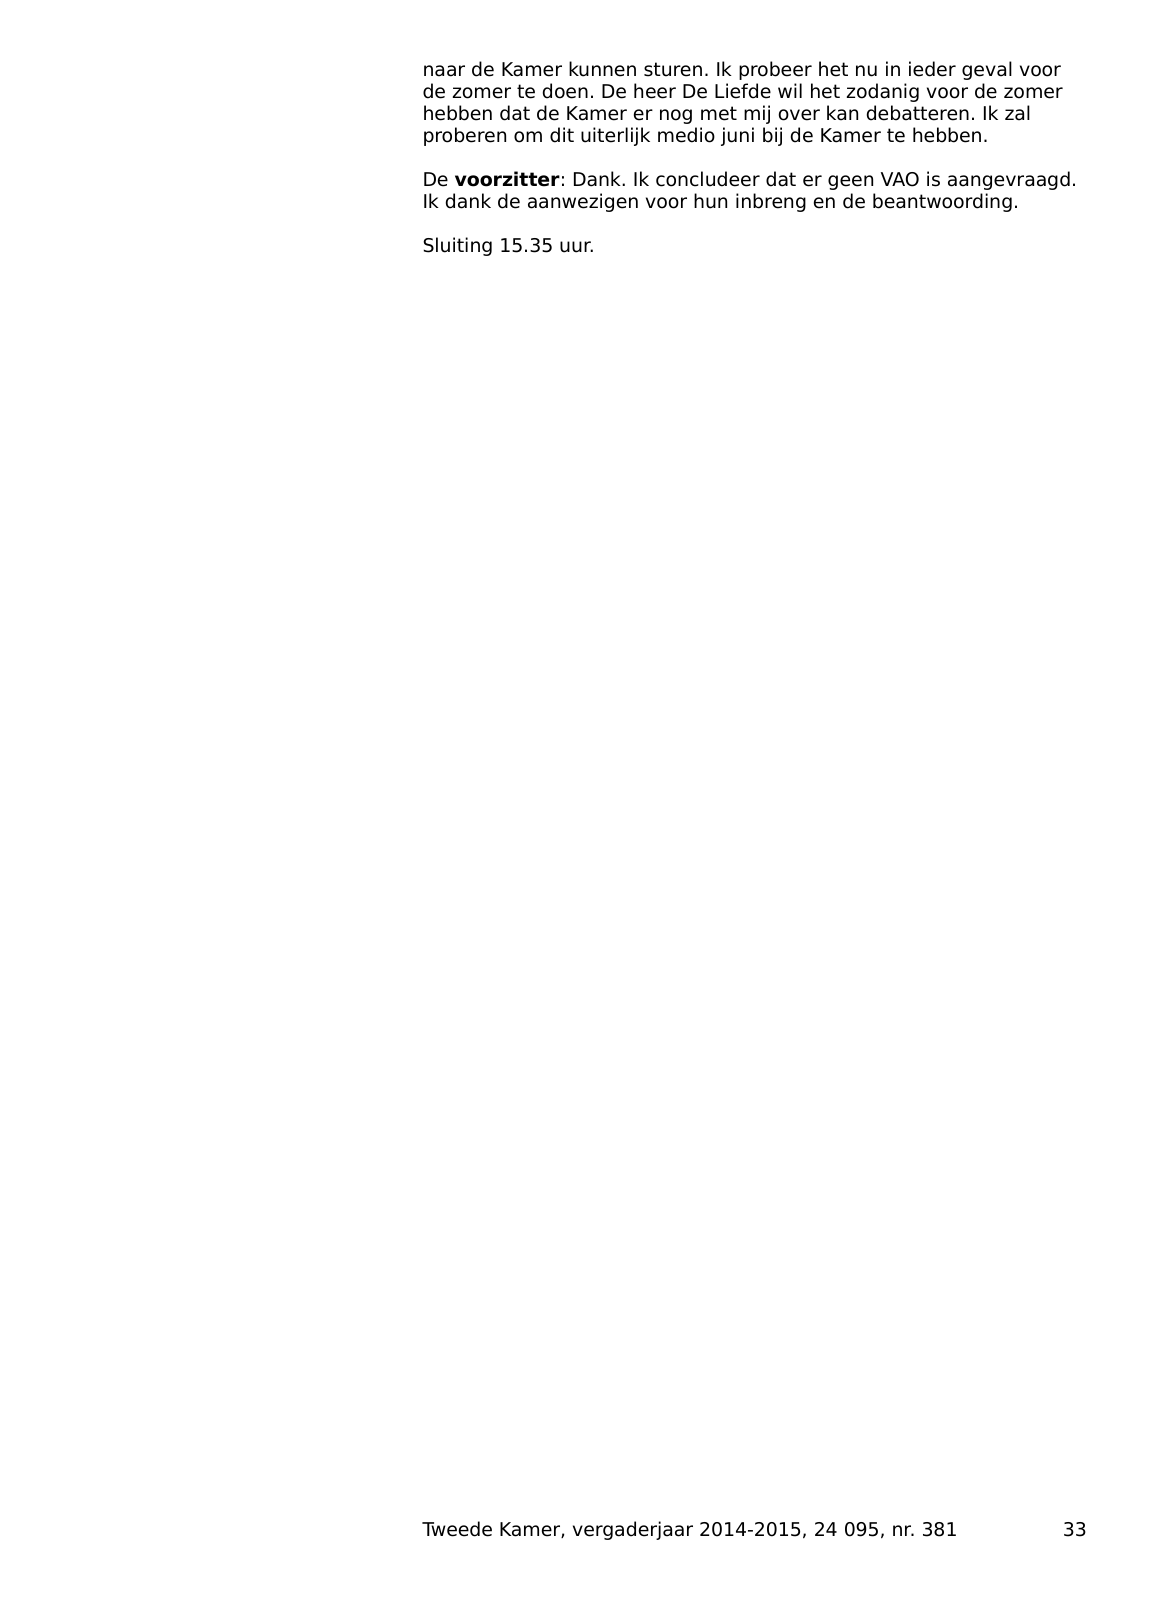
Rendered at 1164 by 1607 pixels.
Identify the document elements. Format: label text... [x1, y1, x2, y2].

text naar de Kamer kunnen sturen. Ik probeer het nu in ieder geval voor de zomer te doen. De heer De Liefde wil het zodanig voor de zomer hebben dat de Kamer er nog met mij over kan debatteren. Ik zal proberen om dit uiterlijk medio juni bij de Kamer te hebben. [422, 59, 1087, 147]
text Sluiting 15.35 uur. [422, 235, 1087, 257]
text De voorzitter: Dank. Ik concludeer dat er geen VAO is aangevraagd. Ik dank de aanwezigen voor hun inbreng en de beantwoording. [422, 169, 1087, 213]
